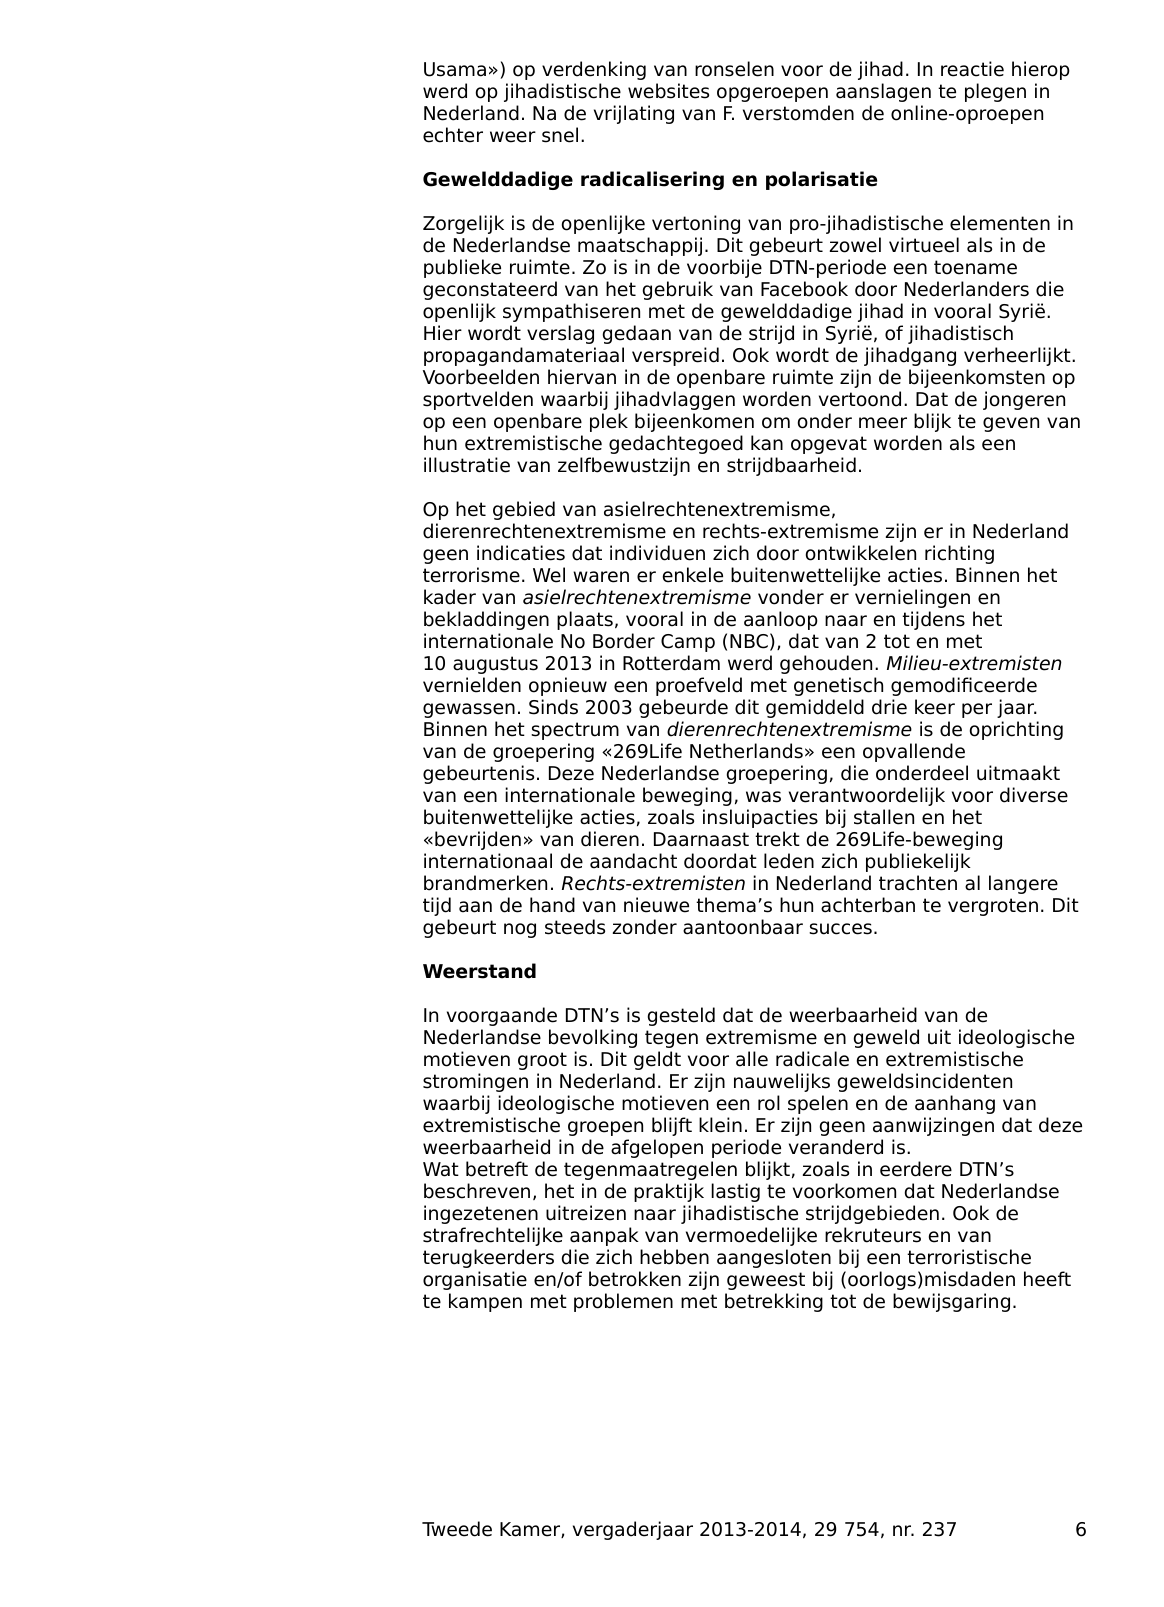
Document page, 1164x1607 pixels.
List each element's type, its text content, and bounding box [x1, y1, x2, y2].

subtitle Weerstand [422, 961, 1087, 983]
text Op het gebied van asielrechtenextremisme, dierenrechtenextremisme en rechts-extremisme zijn er in Nederland geen indicaties dat individuen zich door ontwikkelen richting terrorisme. Wel waren er enkele buitenwettelijke acties. Binnen het kader van asielrechtenextremisme vonder er vernielingen en bekladdingen plaats, vooral in de aanloop naar en tijdens het internationale No Border Camp (NBC), dat van 2 tot en met 10 augustus 2013 in Rotterdam werd gehouden. Milieu-extremisten vernielden opnieuw een proefveld met genetisch gemodificeerde gewassen. Sinds 2003 gebeurde dit gemiddeld drie keer per jaar. Binnen het spectrum van dierenrechtenextremisme is de oprichting van de groepering «269Life Netherlands» een opvallende gebeurtenis. Deze Nederlandse groepering, die onderdeel uitmaakt van een internationale beweging, was verantwoordelijk voor diverse buitenwettelijke acties, zoals insluipacties bij stallen en het «bevrijden» van dieren. Daarnaast trekt de 269Life-beweging internationaal de aandacht doordat leden zich publiekelijk brandmerken. Rechts-extremisten in Nederland trachten al langere tijd aan de hand van nieuwe thema’s hun achterban te vergroten. Dit gebeurt nog steeds zonder aantoonbaar succes. [422, 499, 1087, 939]
text Usama») op verdenking van ronselen voor de jihad. In reactie hierop werd op jihadistische websites opgeroepen aanslagen te plegen in Nederland. Na de vrijlating van F. verstomden de online-oproepen echter weer snel. [422, 59, 1087, 147]
subtitle Gewelddadige radicalisering en polarisatie [422, 169, 1087, 191]
text In voorgaande DTN’s is gesteld dat de weerbaarheid van de Nederlandse bevolking tegen extremisme en geweld uit ideologische motieven groot is. Dit geldt voor alle radicale en extremistische stromingen in Nederland. Er zijn nauwelijks geweldsincidenten waarbij ideologische motieven een rol spelen en de aanhang van extremistische groepen blijft klein. Er zijn geen aanwijzingen dat deze weerbaarheid in de afgelopen periode veranderd is. [422, 1005, 1087, 1159]
text Zorgelijk is de openlijke vertoning van pro-jihadistische elementen in de Nederlandse maatschappij. Dit gebeurt zowel virtueel als in de publieke ruimte. Zo is in de voorbije DTN-periode een toename geconstateerd van het gebruik van Facebook door Nederlanders die openlijk sympathiseren met de gewelddadige jihad in vooral Syrië. Hier wordt verslag gedaan van de strijd in Syrië, of jihadistisch propagandamateriaal verspreid. Ook wordt de jihadgang verheerlijkt. Voorbeelden hiervan in de openbare ruimte zijn de bijeenkomsten op sportvelden waarbij jihadvlaggen worden vertoond. Dat de jongeren op een openbare plek bijeenkomen om onder meer blijk te geven van hun extremistische gedachtegoed kan opgevat worden als een illustratie van zelfbewustzijn en strijdbaarheid. [422, 213, 1087, 477]
text Wat betreft de tegenmaatregelen blijkt, zoals in eerdere DTN’s beschreven, het in de praktijk lastig te voorkomen dat Nederlandse ingezetenen uitreizen naar jihadistische strijdgebieden. Ook de strafrechtelijke aanpak van vermoedelijke rekruteurs en van terugkeerders die zich hebben aangesloten bij een terroristische organisatie en/of betrokken zijn geweest bij (oorlogs)misdaden heeft te kampen met problemen met betrekking tot de bewijsgaring. [422, 1159, 1087, 1313]
